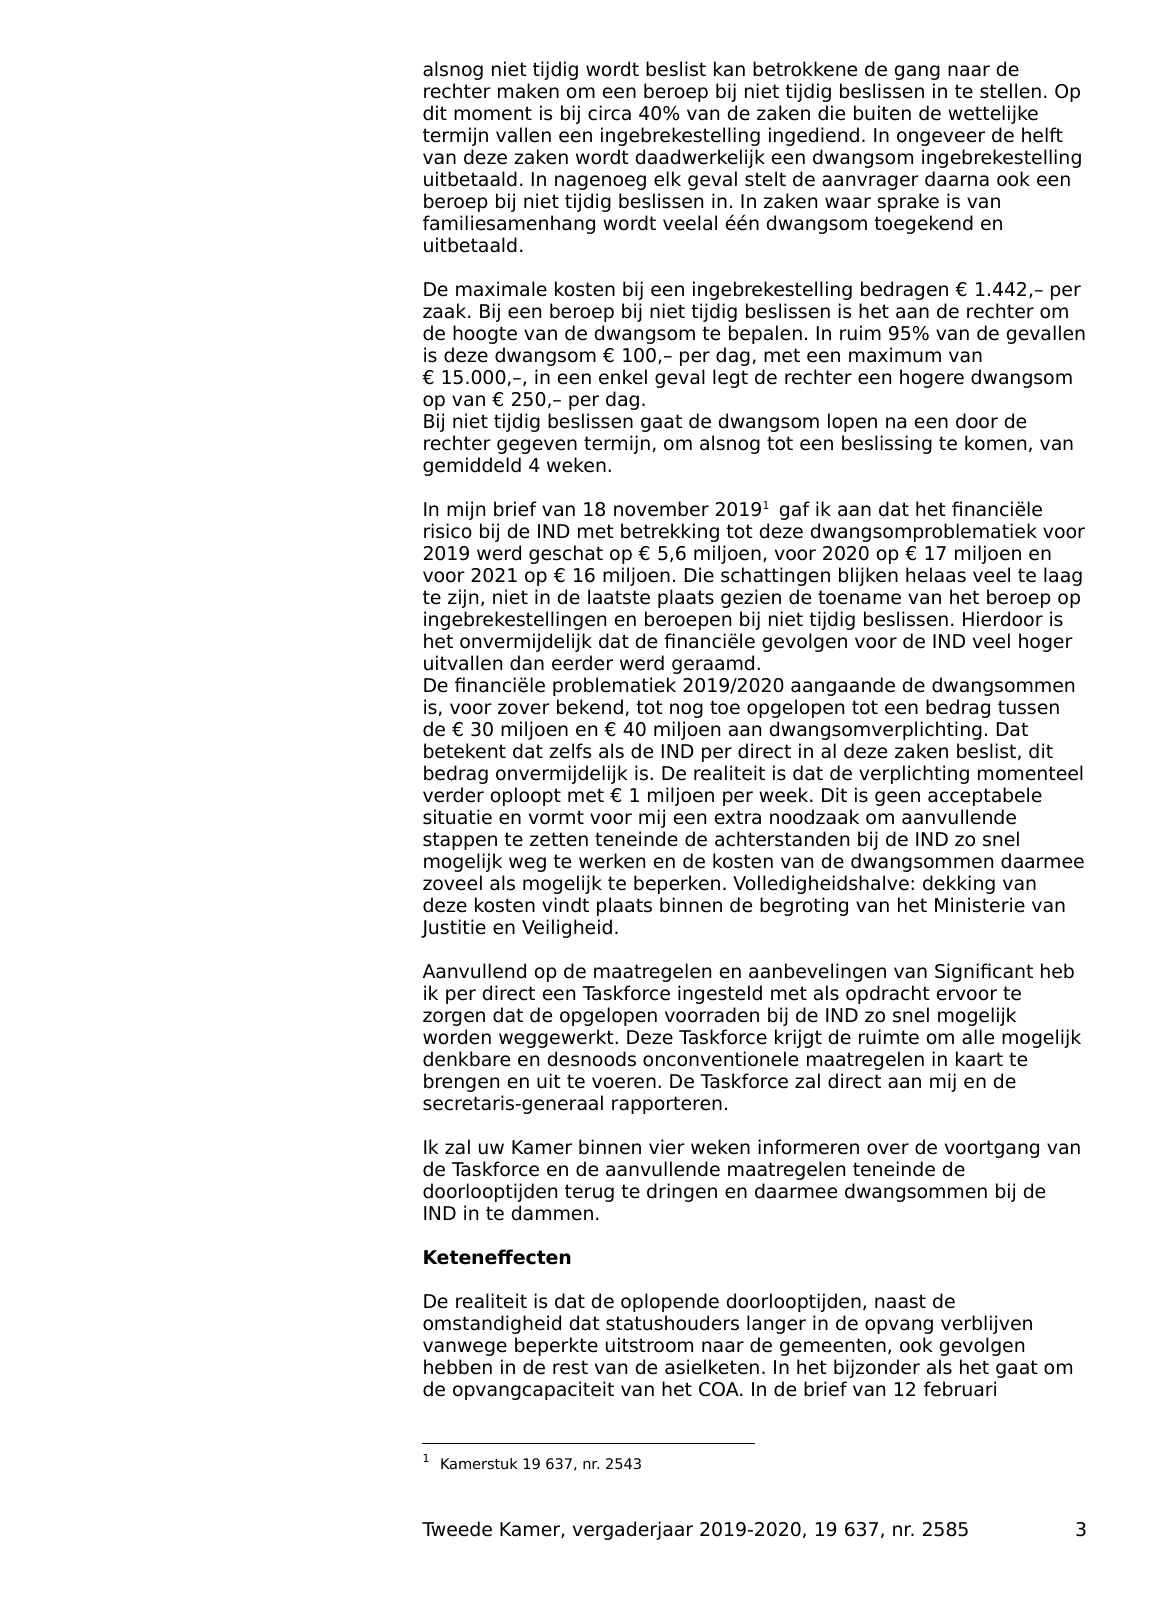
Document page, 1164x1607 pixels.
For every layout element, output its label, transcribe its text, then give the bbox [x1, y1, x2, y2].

text Ik zal uw Kamer binnen vier weken informeren over de voortgang van de Taskforce en de aanvullende maatregelen teneinde de doorlooptijden terug te dringen en daarmee dwangsommen bij de IND in te dammen. [422, 1137, 1087, 1225]
subtitle Keteneffecten [422, 1247, 1087, 1269]
text Bij niet tijdig beslissen gaat de dwangsom lopen na een door de rechter gegeven termijn, om alsnog tot een beslissing te komen, van gemiddeld 4 weken. [422, 411, 1087, 477]
text alsnog niet tijdig wordt beslist kan betrokkene de gang naar de rechter maken om een beroep bij niet tijdig beslissen in te stellen. Op dit moment is bij circa 40% van de zaken die buiten de wettelijke termijn vallen een ingebrekestelling ingediend. In ongeveer de helft van deze zaken wordt daadwerkelijk een dwangsom ingebrekestelling uitbetaald. In nagenoeg elk geval stelt de aanvrager daarna ook een beroep bij niet tijdig beslissen in. In zaken waar sprake is van familiesamenhang wordt veelal één dwangsom toegekend en uitbetaald. [422, 59, 1087, 257]
text In mijn brief van 18 november 2019 gaf ik aan dat het financiële risico bij de IND met betrekking tot deze dwangsomproblematiek voor 2019 werd geschat op € 5,6 miljoen, voor 2020 op € 17 miljoen en voor 2021 op € 16 miljoen. Die schattingen blijken helaas veel te laag te zijn, niet in de laatste plaats gezien de toename van het beroep op ingebrekestellingen en beroepen bij niet tijdig beslissen. Hierdoor is het onvermijdelijk dat de financiële gevolgen voor de IND veel hoger uitvallen dan eerder werd geraamd. [422, 499, 1087, 675]
text De financiële problematiek 2019/2020 aangaande de dwangsommen is, voor zover bekend, tot nog toe opgelopen tot een bedrag tussen de € 30 miljoen en € 40 miljoen aan dwangsomverplichting. Dat betekent dat zelfs als de IND per direct in al deze zaken beslist, dit bedrag onvermijdelijk is. De realiteit is dat de verplichting momenteel verder oploopt met € 1 miljoen per week. Dit is geen acceptabele situatie en vormt voor mij een extra noodzaak om aanvullende stappen te zetten teneinde de achterstanden bij de IND zo snel mogelijk weg te werken en de kosten van de dwangsommen daarmee zoveel als mogelijk te beperken. Volledigheidshalve: dekking van deze kosten vindt plaats binnen de begroting van het Ministerie van Justitie en Veiligheid. [422, 675, 1087, 939]
text De realiteit is dat de oplopende doorlooptijden, naast de omstandigheid dat statushouders langer in de opvang verblijven vanwege beperkte uitstroom naar de gemeenten, ook gevolgen hebben in de rest van de asielketen. In het bijzonder als het gaat om de opvangcapaciteit van het COA. In de brief van 12 februari [422, 1291, 1087, 1401]
text Kamerstuk 19 637, nr. 2543 [422, 1452, 1087, 1474]
text Aanvullend op de maatregelen en aanbevelingen van Significant heb ik per direct een Taskforce ingesteld met als opdracht ervoor te zorgen dat de opgelopen voorraden bij de IND zo snel mogelijk worden weggewerkt. Deze Taskforce krijgt de ruimte om alle mogelijk denkbare en desnoods onconventionele maatregelen in kaart te brengen en uit te voeren. De Taskforce zal direct aan mij en de secretaris-generaal rapporteren. [422, 961, 1087, 1115]
text De maximale kosten bij een ingebrekestelling bedragen € 1.442,– per zaak. Bij een beroep bij niet tijdig beslissen is het aan de rechter om de hoogte van de dwangsom te bepalen. In ruim 95% van de gevallen is deze dwangsom € 100,– per dag, met een maximum van € 15.000,–, in een enkel geval legt de rechter een hogere dwangsom op van € 250,– per dag. [422, 279, 1087, 411]
